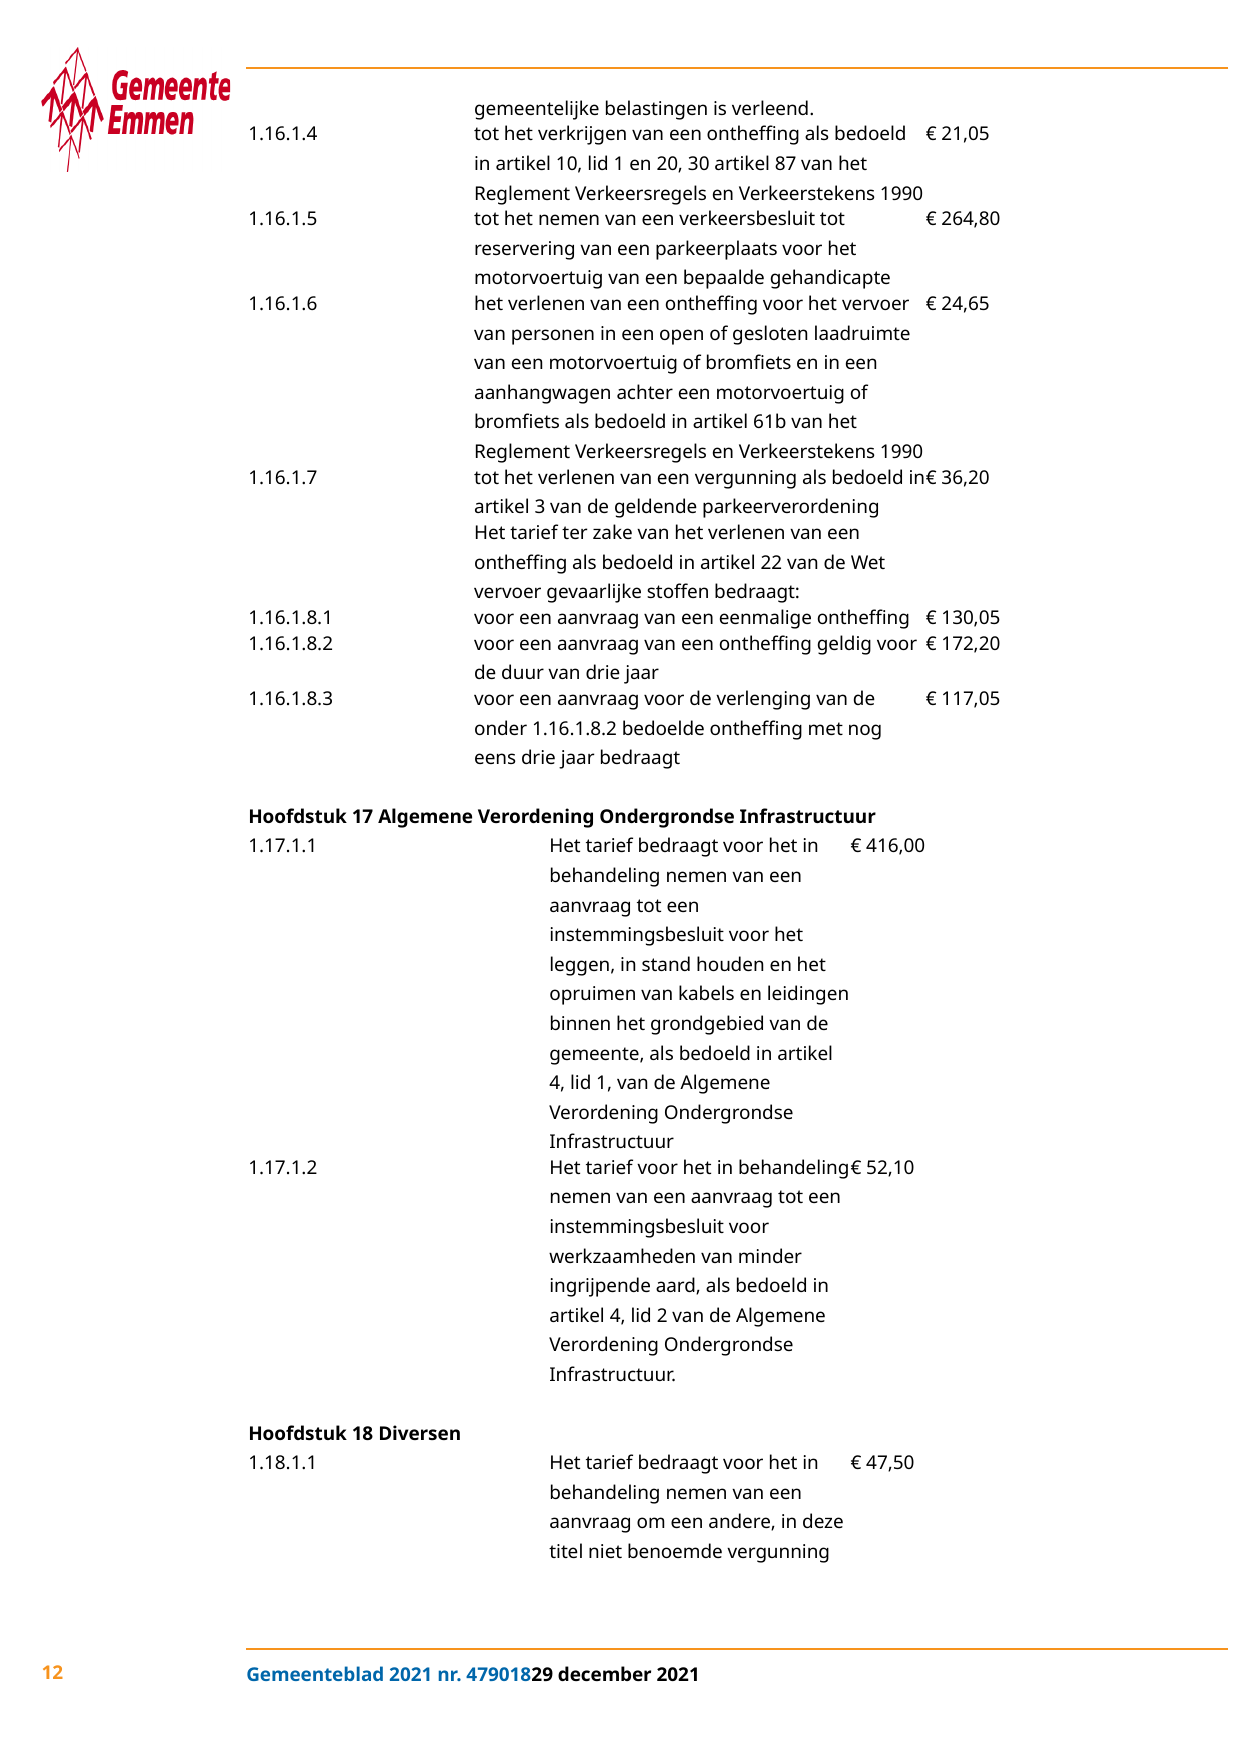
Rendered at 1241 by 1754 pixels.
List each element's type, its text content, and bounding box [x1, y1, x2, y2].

table_cell [248, 95, 474, 121]
table_cell 1.16.1.6 [248, 290, 474, 464]
table_cell 1.16.1.8.2 [248, 630, 474, 685]
table_cell € 264,80 [926, 205, 1152, 290]
table_cell 1.16.1.8.3 [248, 685, 474, 770]
table_header Het tarief bedraagt voor het in behandeling nemen van een aanvraag tot een instemmingsbesluit voor het leggen, in stand houden en het opruimen van kabels en leidingen binnen het grondgebied van de gemeente, als bedoeld in artikel 4, lid 1, van de Algemene Verordening Ondergrondse Infrastructuur [549, 833, 850, 1154]
table_cell 1.17.1.2 [248, 1154, 549, 1387]
table_cell tot het verkrijgen van een ontheffing als bedoeld in artikel 10, lid 1 en 20, 30 artikel 87 van het Reglement Verkeersregels en Verkeerstekens 1990 [474, 121, 926, 205]
table_header 1.18.1.1 [248, 1450, 549, 1564]
table_cell tot het verlenen van een vergunning als bedoeld in artikel 3 van de geldende parkeerverordening [474, 464, 926, 519]
text Hoofdstuk 17 Algemene Verordening Ondergrondse Infrastructuur [248, 803, 1152, 829]
table_cell € 36,20 [926, 464, 1152, 519]
table_cell € 24,65 [926, 290, 1152, 464]
table_cell Het tarief ter zake van het verlenen van een ontheffing als bedoeld in artikel 22 van de Wet vervoer gevaarlijke stoffen bedraagt: [474, 519, 926, 604]
table_cell € 117,05 [926, 685, 1152, 770]
picture [41, 47, 231, 172]
table_cell € 52,10 [850, 1154, 1152, 1387]
table_cell 1.16.1.8.1 [248, 604, 474, 630]
table_cell € 130,05 [926, 604, 1152, 630]
table_cell [926, 95, 1152, 121]
table_cell 1.16.1.7 [248, 464, 474, 519]
table_cell € 172,20 [926, 630, 1152, 685]
table_cell 1.16.1.5 [248, 205, 474, 290]
table_cell [926, 519, 1152, 604]
table_cell voor een aanvraag voor de verlenging van de onder 1.16.1.8.2 bedoelde ontheffing met nog eens drie jaar bedraagt [474, 685, 926, 770]
table_header Het tarief bedraagt voor het in behandeling nemen van een aanvraag om een andere, in deze titel niet benoemde vergunning [549, 1450, 850, 1564]
table_cell 1.16.1.4 [248, 121, 474, 205]
text Hoofdstuk 18 Diversen [248, 1420, 1152, 1446]
table_cell Het tarief voor het in behandeling nemen van een aanvraag tot een instemmingsbesluit voor werkzaamheden van minder ingrijpende aard, als bedoeld in artikel 4, lid 2 van de Algemene Verordening Ondergrondse Infrastructuur. [549, 1154, 850, 1387]
table_cell voor een aanvraag van een eenmalige ontheffing [474, 604, 926, 630]
table_cell € 21,05 [926, 121, 1152, 205]
table_cell gemeentelijke belastingen is verleend. [474, 95, 926, 121]
table_cell tot het nemen van een verkeersbesluit tot reservering van een parkeerplaats voor het motorvoertuig van een bepaalde gehandicapte [474, 205, 926, 290]
table_cell het verlenen van een ontheffing voor het vervoer van personen in een open of gesloten laadruimte van een motorvoertuig of bromfiets en in een aanhangwagen achter een motorvoertuig of bromfiets als bedoeld in artikel 61b van het Reglement Verkeersregels en Verkeerstekens 1990 [474, 290, 926, 464]
table_header 1.17.1.1 [248, 833, 549, 1154]
table_cell [248, 519, 474, 604]
table_header € 416,00 [850, 833, 1152, 1154]
table_cell voor een aanvraag van een ontheffing geldig voor de duur van drie jaar [474, 630, 926, 685]
table_header € 47,50 [850, 1450, 1152, 1564]
